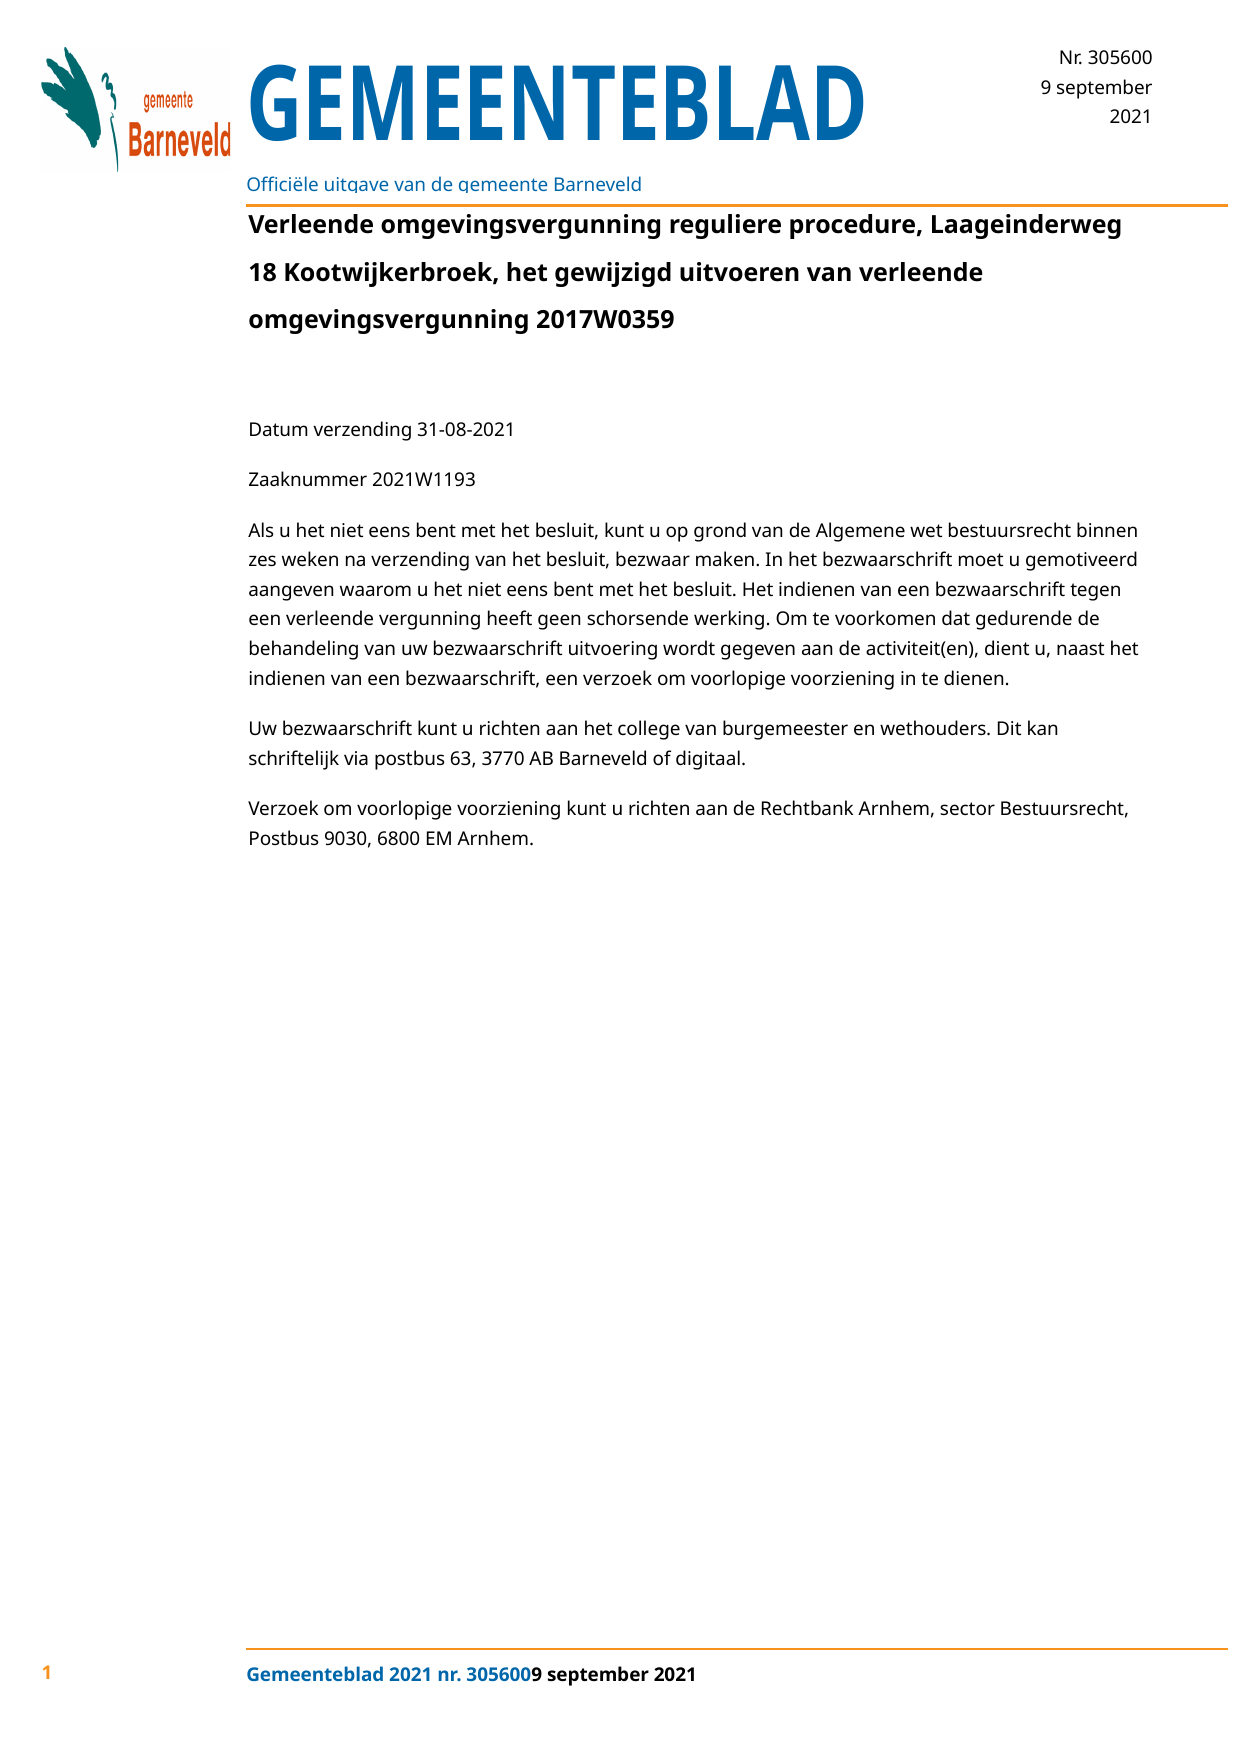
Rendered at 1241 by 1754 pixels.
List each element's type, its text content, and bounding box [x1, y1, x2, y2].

text Uw bezwaarschrift kunt u richten aan het college van burgemeester en wethouders. Dit kan schriftelijk via postbus 63, 3770 AB Barneveld of digitaal. [248, 715, 1152, 770]
text Verzoek om voorlopige voorziening kunt u richten aan de Rechtbank Arnhem, sector Bestuursrecht, Postbus 9030, 6800 EM Arnhem. [248, 795, 1152, 850]
text Datum verzending 31-08-2021 [248, 416, 1152, 442]
picture [41, 47, 231, 172]
text Verleende omgevingsvergunning reguliere procedure, Laageinderweg 18 Kootwijkerbroek, het gewijzigd uitvoeren van verleende omgevingsvergunning 2017W0359 [248, 207, 1152, 336]
text Zaaknummer 2021W1193 [248, 466, 1152, 492]
text Als u het niet eens bent met het besluit, kunt u op grond van de Algemene wet bestuursrecht binnen zes weken na verzending van het besluit, bezwaar maken. In het bezwaarschrift moet u gemotiveerd aangeven waarom u het niet eens bent met het besluit. Het indienen van een bezwaarschrift tegen een verleende vergunning heeft geen schorsende werking. Om te voorkomen dat gedurende de behandeling van uw bezwaarschrift uitvoering wordt gegeven aan de activiteit(en), dient u, naast het indienen van een bezwaarschrift, een verzoek om voorlopige voorziening in te dienen. [248, 517, 1152, 690]
